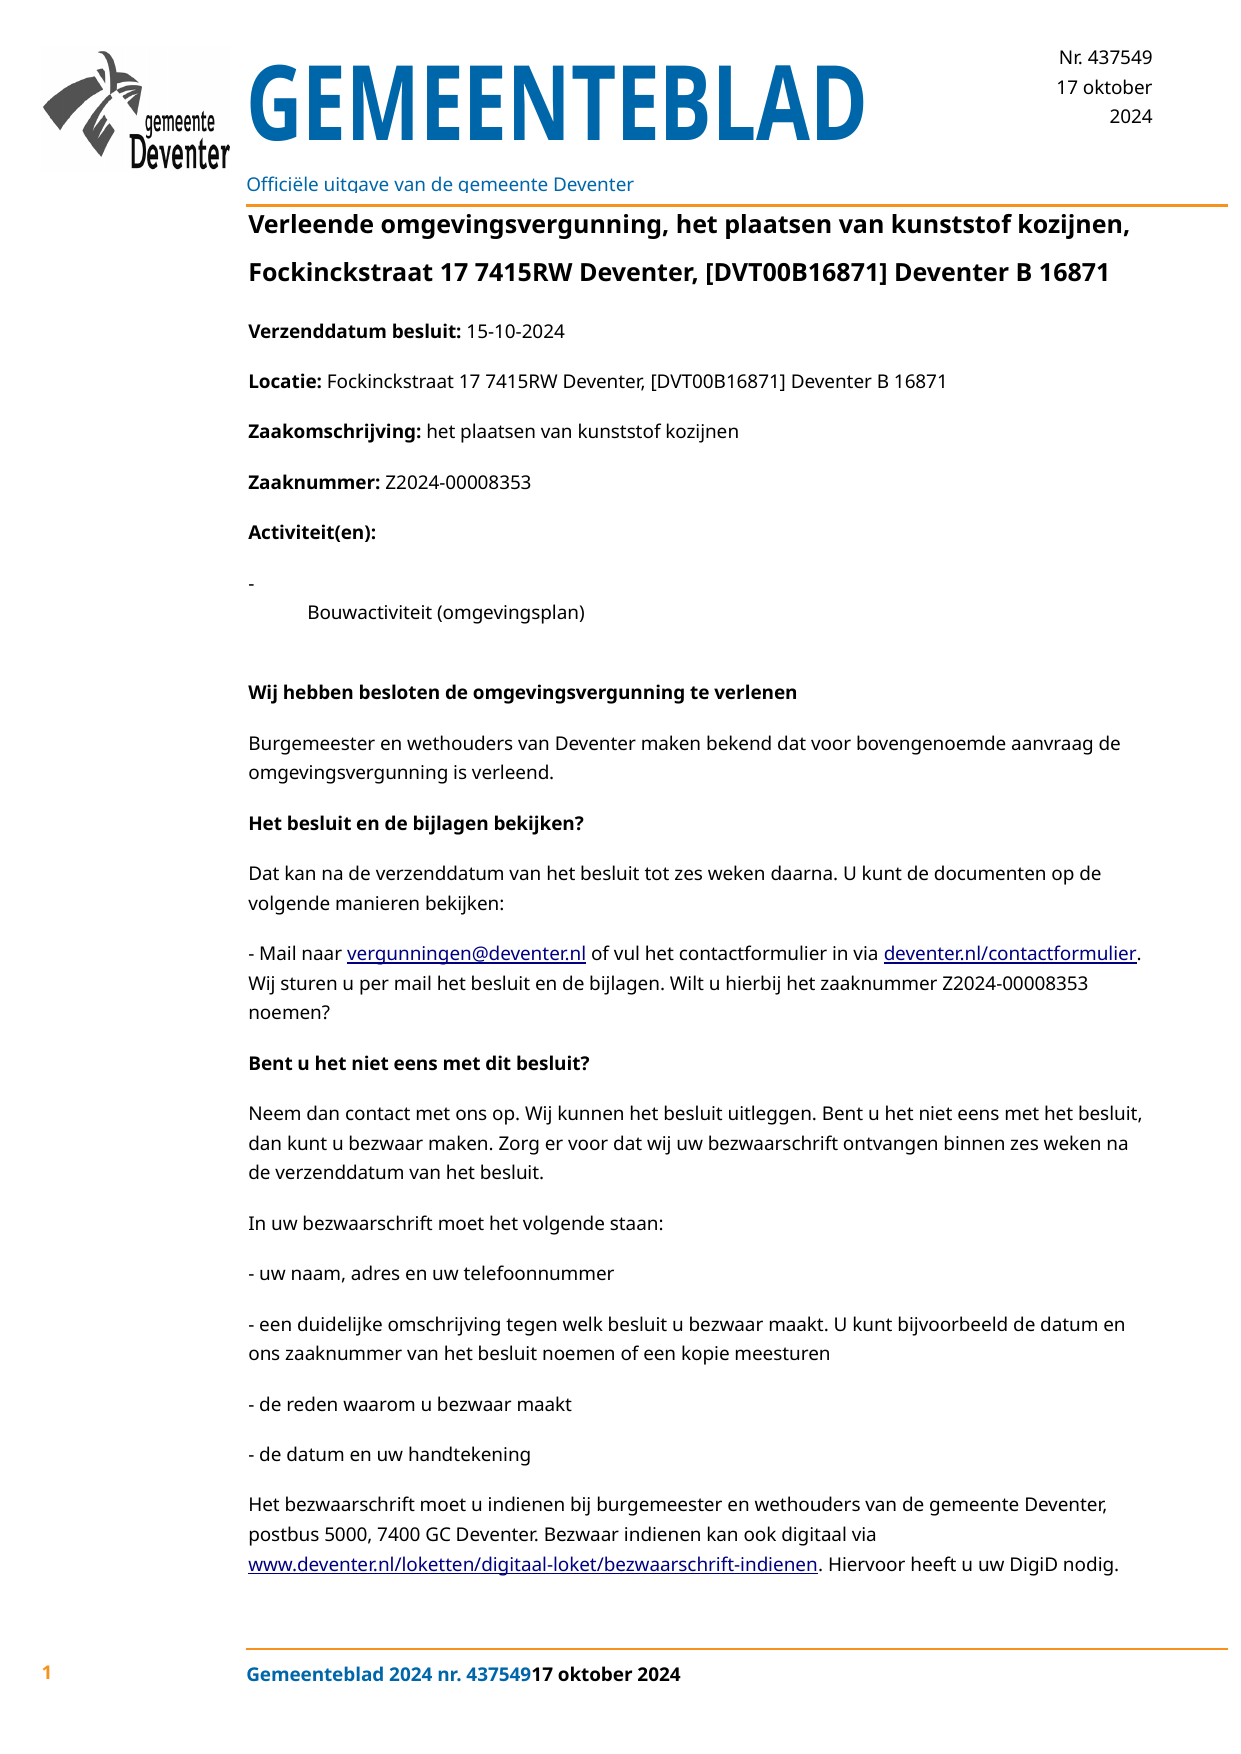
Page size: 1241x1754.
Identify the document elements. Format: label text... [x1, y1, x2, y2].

picture [41, 47, 231, 172]
text - de reden waarom u bezwaar maakt [248, 1391, 1152, 1417]
text Verleende omgevingsvergunning, het plaatsen van kunststof kozijnen, Fockinckstraat 17 7415RW Deventer, [DVT00B16871] Deventer B 16871 [248, 207, 1152, 288]
text Activiteit(en): [248, 519, 1152, 545]
text Bent u het niet eens met dit besluit? [248, 1050, 1152, 1076]
text In uw bezwaarschrift moet het volgende staan: [248, 1210, 1152, 1236]
text Zaaknummer: Z2024-00008353 [248, 469, 1152, 495]
text Het besluit en de bijlagen bekijken? [248, 810, 1152, 836]
text Burgemeester en wethouders van Deventer maken bekend dat voor bovengenoemde aanvraag de omgevingsvergunning is verleend. [248, 730, 1152, 785]
text - uw naam, adres en uw telefoonnummer [248, 1260, 1152, 1286]
text Het bezwaarschrift moet u indienen bij burgemeester en wethouders van de gemeente Deventer, postbus 5000, 7400 GC Deventer. Bezwaar indienen kan ook digitaal via www.deventer.nl/loketten/digitaal-loket/bezwaarschrift-indienen. Hiervoor heeft u uw DigiD nodig. [248, 1492, 1152, 1577]
text - Mail naar vergunningen@deventer.nl of vul het contactformulier in via deventer.nl/contactformulier. Wij sturen u per mail het besluit en de bijlagen. Wilt u hierbij het zaaknummer Z2024-00008353 noemen? [248, 940, 1152, 1025]
text Zaakomschrijving: het plaatsen van kunststof kozijnen [248, 419, 1152, 444]
text Dat kan na de verzenddatum van het besluit tot zes weken daarna. U kunt de documenten op de volgende manieren bekijken: [248, 860, 1152, 916]
text Neem dan contact met ons op. Wij kunnen het besluit uitleggen. Bent u het niet eens met het besluit, dan kunt u bezwaar maken. Zorg er voor dat wij uw bezwaarschrift ontvangen binnen zes weken na de verzenddatum van het besluit. [248, 1100, 1152, 1185]
text - de datum en uw handtekening [248, 1441, 1152, 1467]
text - een duidelijke omschrijving tegen welk besluit u bezwaar maakt. U kunt bijvoorbeeld de datum en ons zaaknummer van het besluit noemen of een kopie meesturen [248, 1311, 1152, 1366]
text Locatie: Fockinckstraat 17 7415RW Deventer, [DVT00B16871] Deventer B 16871 [248, 368, 1152, 394]
list Bouwactiviteit (omgevingsplan) [248, 599, 1152, 625]
text Wij hebben besloten de omgevingsvergunning te verlenen [248, 679, 1152, 705]
text Verzenddatum besluit: 15-10-2024 [248, 318, 1152, 344]
